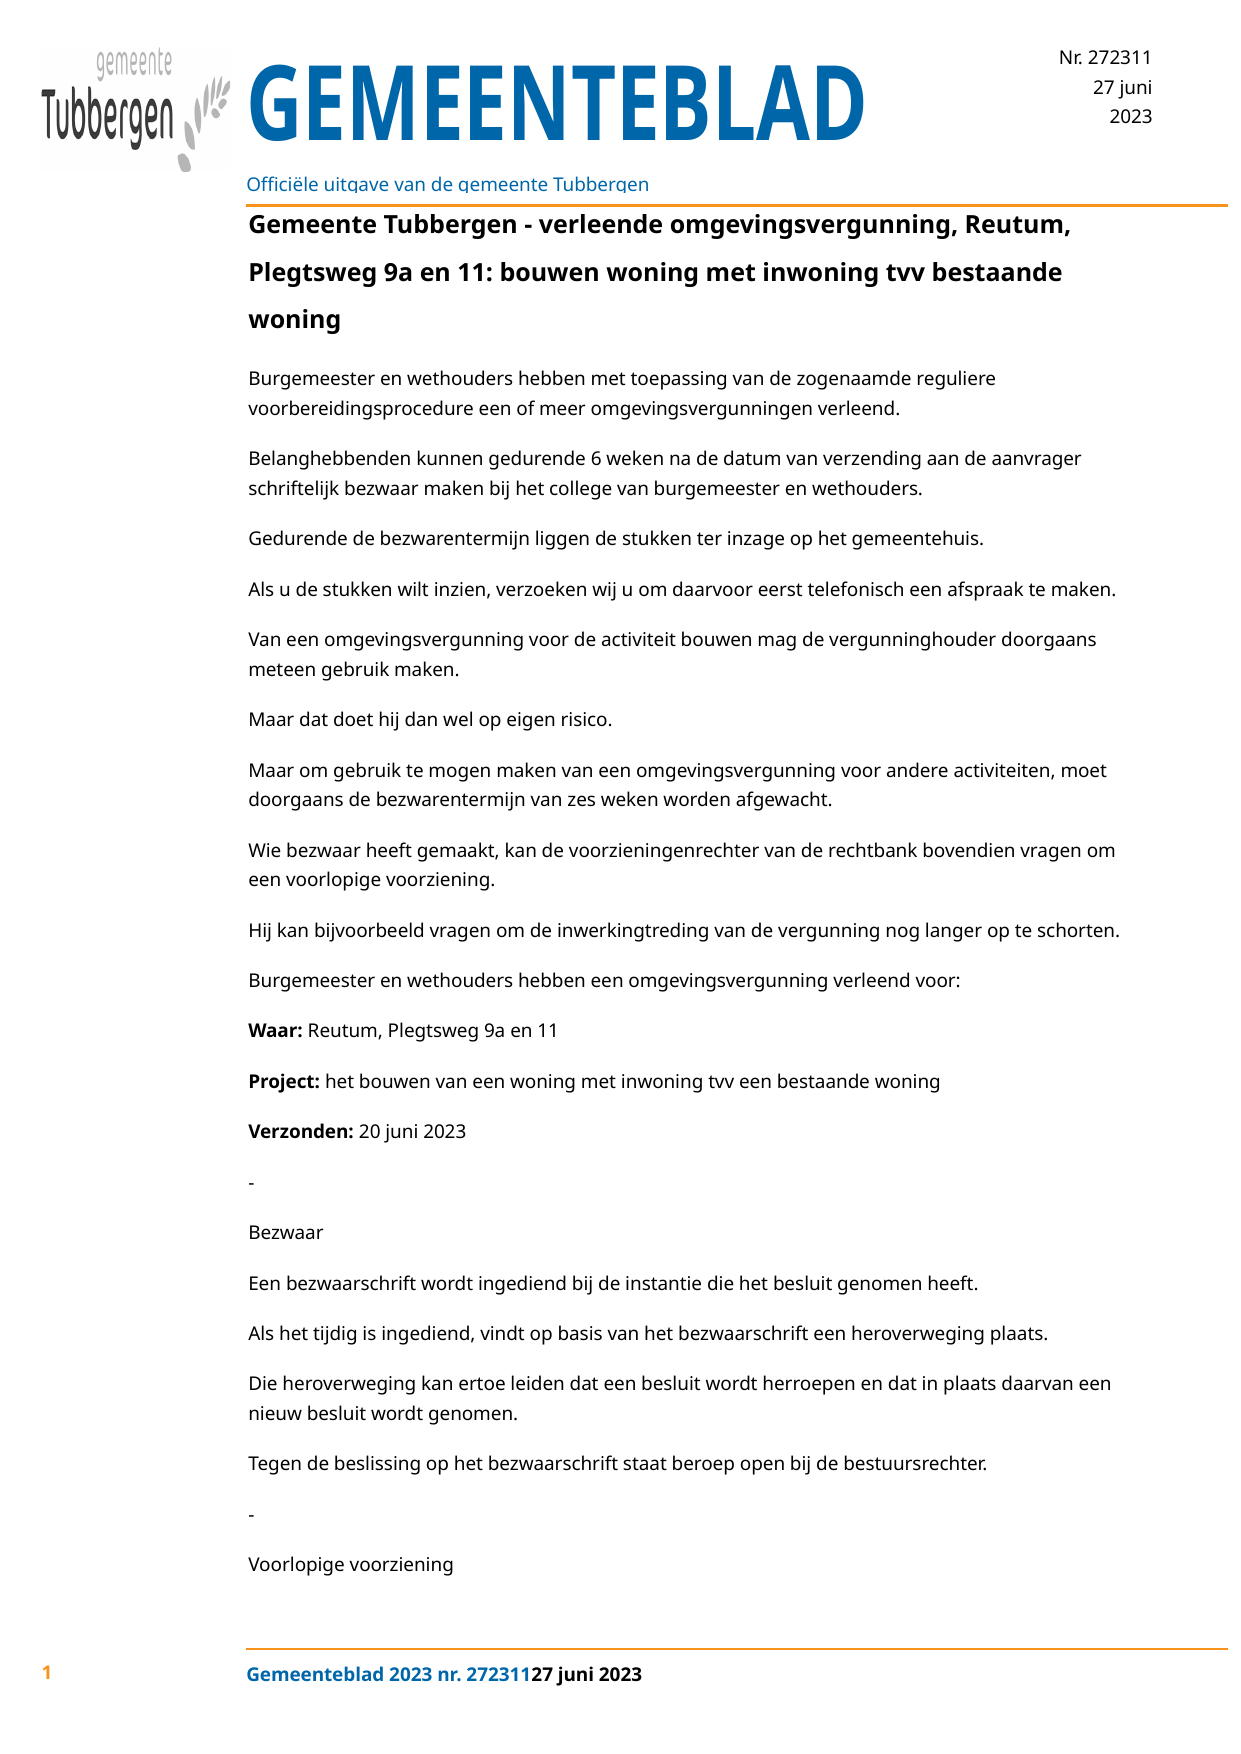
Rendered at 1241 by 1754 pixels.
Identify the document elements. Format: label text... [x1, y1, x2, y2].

text - [248, 1501, 1152, 1527]
text Verzonden: 20 juni 2023 [248, 1118, 1152, 1144]
text Bezwaar [248, 1219, 1152, 1245]
text Gedurende de bezwarentermijn liggen de stukken ter inzage op het gemeentehuis. [248, 526, 1152, 551]
text Gemeente Tubbergen - verleende omgevingsvergunning, Reutum, Plegtsweg 9a en 11: bouwen woning met inwoning tvv bestaande woning [248, 207, 1152, 336]
text Voorlopige voorziening [248, 1551, 1152, 1577]
text Maar dat doet hij dan wel op eigen risico. [248, 706, 1152, 732]
text Van een omgevingsvergunning voor de activiteit bouwen mag de vergunninghouder doorgaans meteen gebruik maken. [248, 626, 1152, 682]
text Maar om gebruik te mogen maken van een omgevingsvergunning voor andere activiteiten, moet doorgaans de bezwarentermijn van zes weken worden afgewacht. [248, 757, 1152, 812]
text Hij kan bijvoorbeeld vragen om de inwerkingtreding van de vergunning nog langer op te schorten. [248, 917, 1152, 942]
text Die heroverweging kan ertoe leiden dat een besluit wordt herroepen en dat in plaats daarvan een nieuw besluit wordt genomen. [248, 1371, 1152, 1426]
text Burgemeester en wethouders hebben een omgevingsvergunning verleend voor: [248, 967, 1152, 993]
picture [41, 47, 231, 172]
text Tegen de beslissing op het bezwaarschrift staat beroep open bij de bestuursrechter. [248, 1451, 1152, 1476]
text Als het tijdig is ingediend, vindt op basis van het bezwaarschrift een heroverweging plaats. [248, 1320, 1152, 1346]
text Een bezwaarschrift wordt ingediend bij de instantie die het besluit genomen heeft. [248, 1270, 1152, 1295]
text Burgemeester en wethouders hebben met toepassing van de zogenaamde reguliere voorbereidingsprocedure een of meer omgevingsvergunningen verleend. [248, 366, 1152, 421]
text - [248, 1169, 1152, 1194]
text Belanghebbenden kunnen gedurende 6 weken na de datum van verzending aan de aanvrager schriftelijk bezwaar maken bij het college van burgemeester en wethouders. [248, 446, 1152, 501]
text Als u de stukken wilt inzien, verzoeken wij u om daarvoor eerst telefonisch een afspraak te maken. [248, 576, 1152, 602]
text Wie bezwaar heeft gemaakt, kan de voorzieningenrechter van de rechtbank bovendien vragen om een voorlopige voorziening. [248, 837, 1152, 892]
text Waar: Reutum, Plegtsweg 9a en 11 [248, 1018, 1152, 1043]
text Project: het bouwen van een woning met inwoning tvv een bestaande woning [248, 1068, 1152, 1094]
